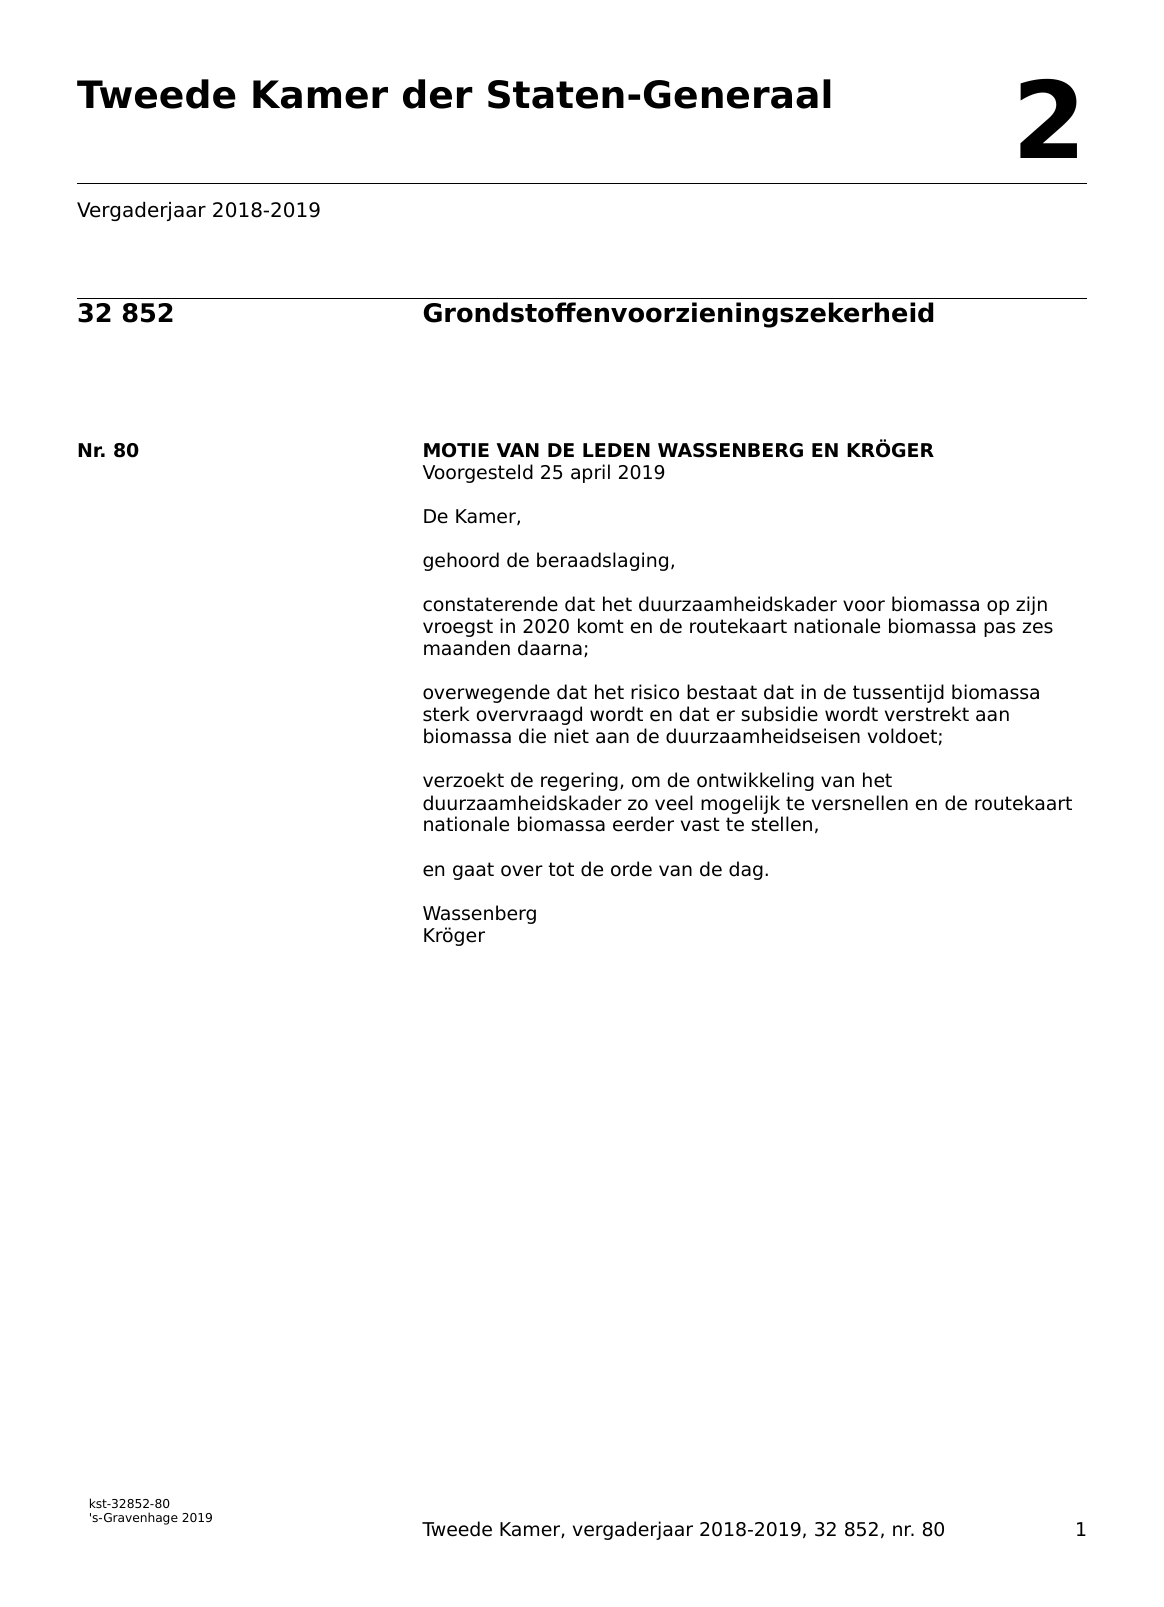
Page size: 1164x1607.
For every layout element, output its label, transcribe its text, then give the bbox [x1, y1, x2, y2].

text Kröger [422, 925, 1087, 947]
text 's-Gravenhage 2019 [88, 1511, 323, 1525]
text en gaat over tot de orde van de dag. [422, 858, 1087, 881]
text Voorgesteld 25 april 2019 [422, 462, 1087, 484]
text overwegende dat het risico bestaat dat in de tussentijd biomassa sterk overvraagd wordt en dat er subsidie wordt verstrekt aan biomassa die niet aan de duurzaamheidseisen voldoet; [422, 682, 1087, 748]
subtitle Nr. 80 MOTIE VAN DE LEDEN WASSENBERG EN KRÖGER [77, 440, 1087, 462]
text Wassenberg [422, 903, 1087, 925]
text kst-32852-80 [88, 1497, 323, 1511]
table_header 2 [886, 59, 1087, 183]
subtitle 32 852 Grondstoffenvoorzieningszekerheid [77, 299, 1087, 329]
text verzoekt de regering, om de ontwikkeling van het duurzaamheidskader zo veel mogelijk te versnellen en de routekaart nationale biomassa eerder vast te stellen, [422, 770, 1087, 836]
table_cell Vergaderjaar 2018-2019 [77, 184, 1087, 298]
text constaterende dat het duurzaamheidskader voor biomassa op zijn vroegst in 2020 komt en de routekaart nationale biomassa pas zes maanden daarna; [422, 594, 1087, 660]
text gehoord de beraadslaging, [422, 550, 1087, 572]
table_header Tweede Kamer der Staten-Generaal [77, 59, 886, 183]
text De Kamer, [422, 506, 1087, 528]
